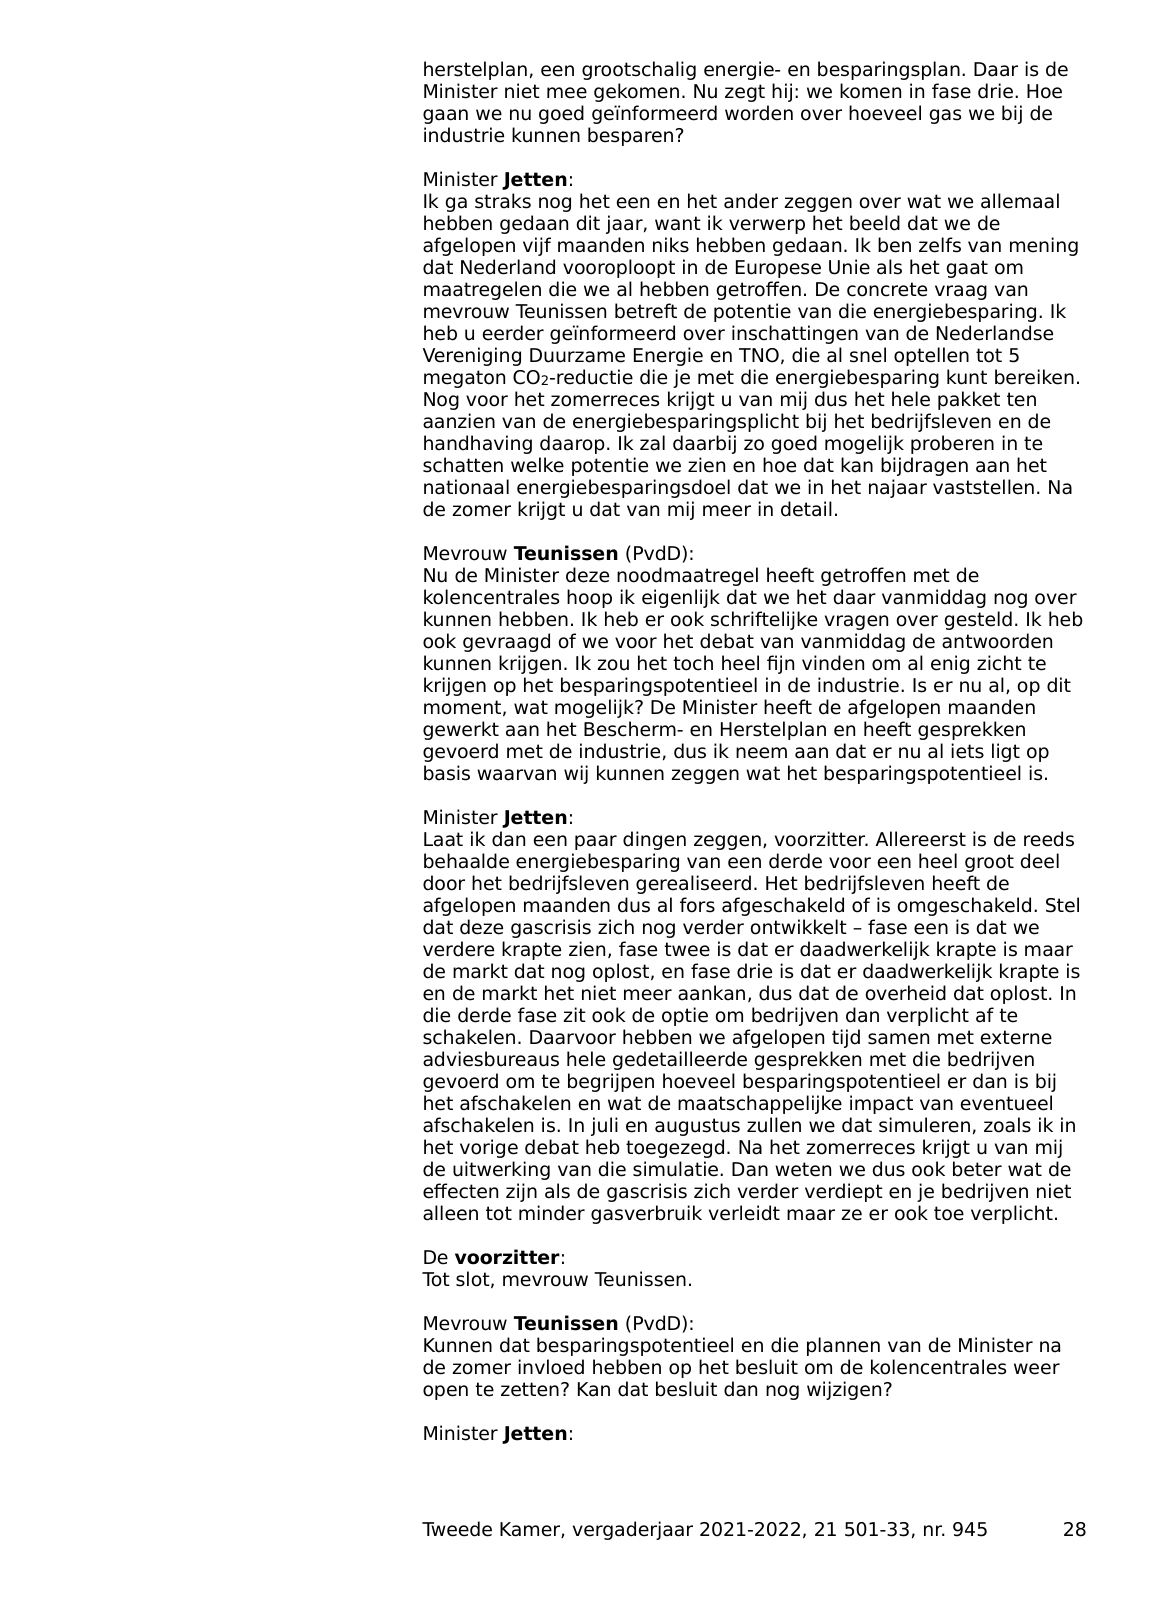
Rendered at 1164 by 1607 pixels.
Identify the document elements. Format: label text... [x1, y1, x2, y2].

text Mevrouw Teunissen (PvdD): [422, 543, 1087, 565]
text Kunnen dat besparingspotentieel en die plannen van de Minister na de zomer invloed hebben op het besluit om de kolencentrales weer open te zetten? Kan dat besluit dan nog wijzigen? [422, 1335, 1087, 1401]
text Laat ik dan een paar dingen zeggen, voorzitter. Allereerst is de reeds behaalde energiebesparing van een derde voor een heel groot deel door het bedrijfsleven gerealiseerd. Het bedrijfsleven heeft de afgelopen maanden dus al fors afgeschakeld of is omgeschakeld. Stel dat deze gascrisis zich nog verder ontwikkelt – fase een is dat we verdere krapte zien, fase twee is dat er daadwerkelijk krapte is maar de markt dat nog oplost, en fase drie is dat er daadwerkelijk krapte is en de markt het niet meer aankan, dus dat de overheid dat oplost. In die derde fase zit ook de optie om bedrijven dan verplicht af te schakelen. Daarvoor hebben we afgelopen tijd samen met externe adviesbureaus hele gedetailleerde gesprekken met die bedrijven gevoerd om te begrijpen hoeveel besparingspotentieel er dan is bij het afschakelen en wat de maatschappelijke impact van eventueel afschakelen is. In juli en augustus zullen we dat simuleren, zoals ik in het vorige debat heb toegezegd. Na het zomerreces krijgt u van mij de uitwerking van die simulatie. Dan weten we dus ook beter wat de effecten zijn als de gascrisis zich verder verdiept en je bedrijven niet alleen tot minder gasverbruik verleidt maar ze er ook toe verplicht. [422, 829, 1087, 1224]
text Mevrouw Teunissen (PvdD): [422, 1313, 1087, 1335]
text Nu de Minister deze noodmaatregel heeft getroffen met de kolencentrales hoop ik eigenlijk dat we het daar vanmiddag nog over kunnen hebben. Ik heb er ook schriftelijke vragen over gesteld. Ik heb ook gevraagd of we voor het debat van vanmiddag de antwoorden kunnen krijgen. Ik zou het toch heel fijn vinden om al enig zicht te krijgen op het besparingspotentieel in de industrie. Is er nu al, op dit moment, wat mogelijk? De Minister heeft de afgelopen maanden gewerkt aan het Bescherm- en Herstelplan en heeft gesprekken gevoerd met de industrie, dus ik neem aan dat er nu al iets ligt op basis waarvan wij kunnen zeggen wat het besparingspotentieel is. [422, 565, 1087, 785]
text De voorzitter: [422, 1247, 1087, 1269]
text Minister Jetten: [422, 169, 1087, 191]
text Tot slot, mevrouw Teunissen. [422, 1269, 1087, 1291]
text Minister Jetten: [422, 1423, 1087, 1445]
text herstelplan, een grootschalig energie- en besparingsplan. Daar is de Minister niet mee gekomen. Nu zegt hij: we komen in fase drie. Hoe gaan we nu goed geïnformeerd worden over hoeveel gas we bij de industrie kunnen besparen? [422, 59, 1087, 147]
text Minister Jetten: [422, 807, 1087, 829]
text Ik ga straks nog het een en het ander zeggen over wat we allemaal hebben gedaan dit jaar, want ik verwerp het beeld dat we de afgelopen vijf maanden niks hebben gedaan. Ik ben zelfs van mening dat Nederland vooroploopt in de Europese Unie als het gaat om maatregelen die we al hebben getroffen. De concrete vraag van mevrouw Teunissen betreft de potentie van die energiebesparing. Ik heb u eerder geïnformeerd over inschattingen van de Nederlandse Vereniging Duurzame Energie en TNO, die al snel optellen tot 5 megaton CO2-reductie die je met die energiebesparing kunt bereiken. Nog voor het zomerreces krijgt u van mij dus het hele pakket ten aanzien van de energiebesparingsplicht bij het bedrijfsleven en de handhaving daarop. Ik zal daarbij zo goed mogelijk proberen in te schatten welke potentie we zien en hoe dat kan bijdragen aan het nationaal energiebesparingsdoel dat we in het najaar vaststellen. Na de zomer krijgt u dat van mij meer in detail. [422, 191, 1087, 521]
